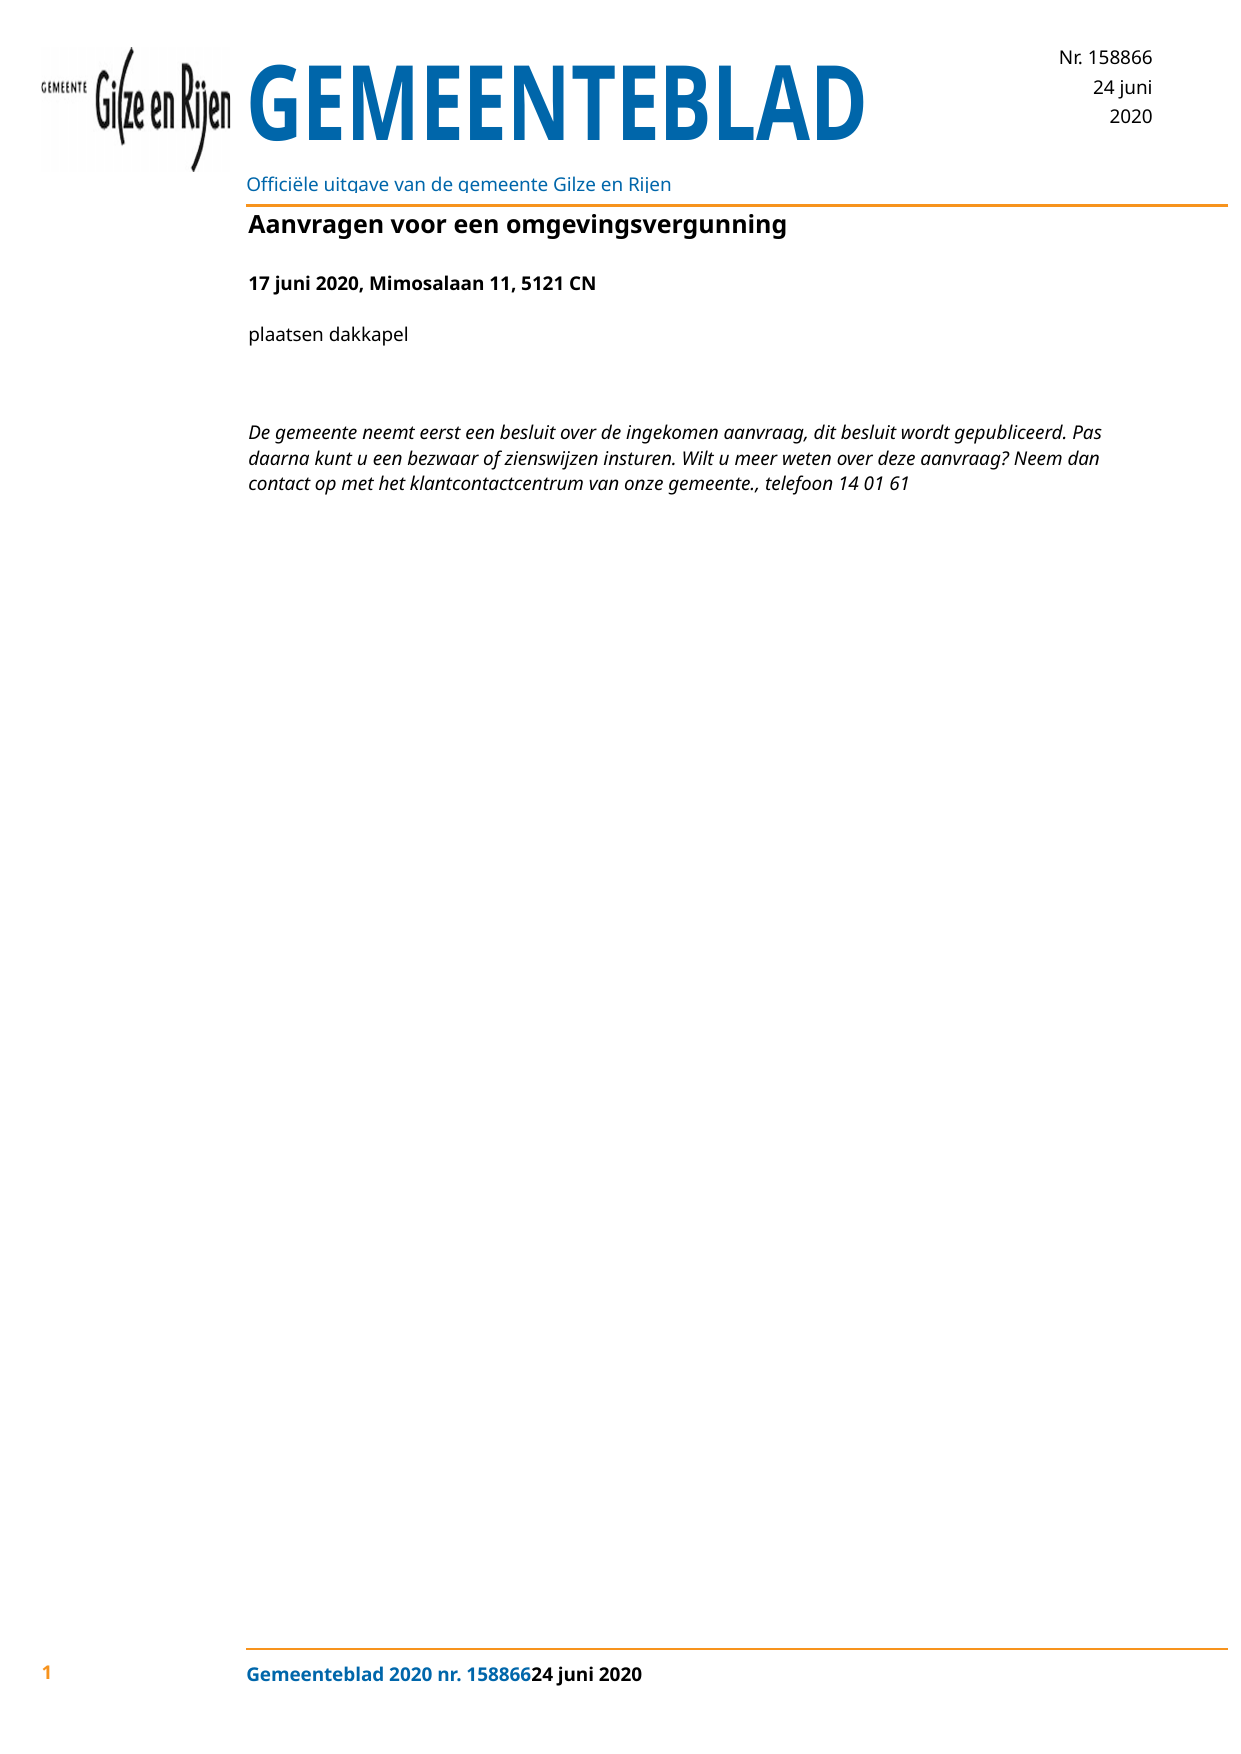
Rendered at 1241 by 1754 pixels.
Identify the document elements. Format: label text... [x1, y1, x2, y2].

text Aanvragen voor een omgevingsvergunning [248, 207, 1152, 241]
text 17 juni 2020, Mimosalaan 11, 5121 CN [248, 270, 1152, 296]
picture [41, 47, 231, 172]
text De gemeente neemt eerst een besluit over de ingekomen aanvraag, dit besluit wordt gepubliceerd. Pas daarna kunt u een bezwaar of zienswijzen insturen. Wilt u meer weten over deze aanvraag? Neem dan contact op met het klantcontactcentrum van onze gemeente., telefoon 14 01 61 [248, 419, 1152, 496]
text plaatsen dakkapel [248, 321, 1152, 346]
